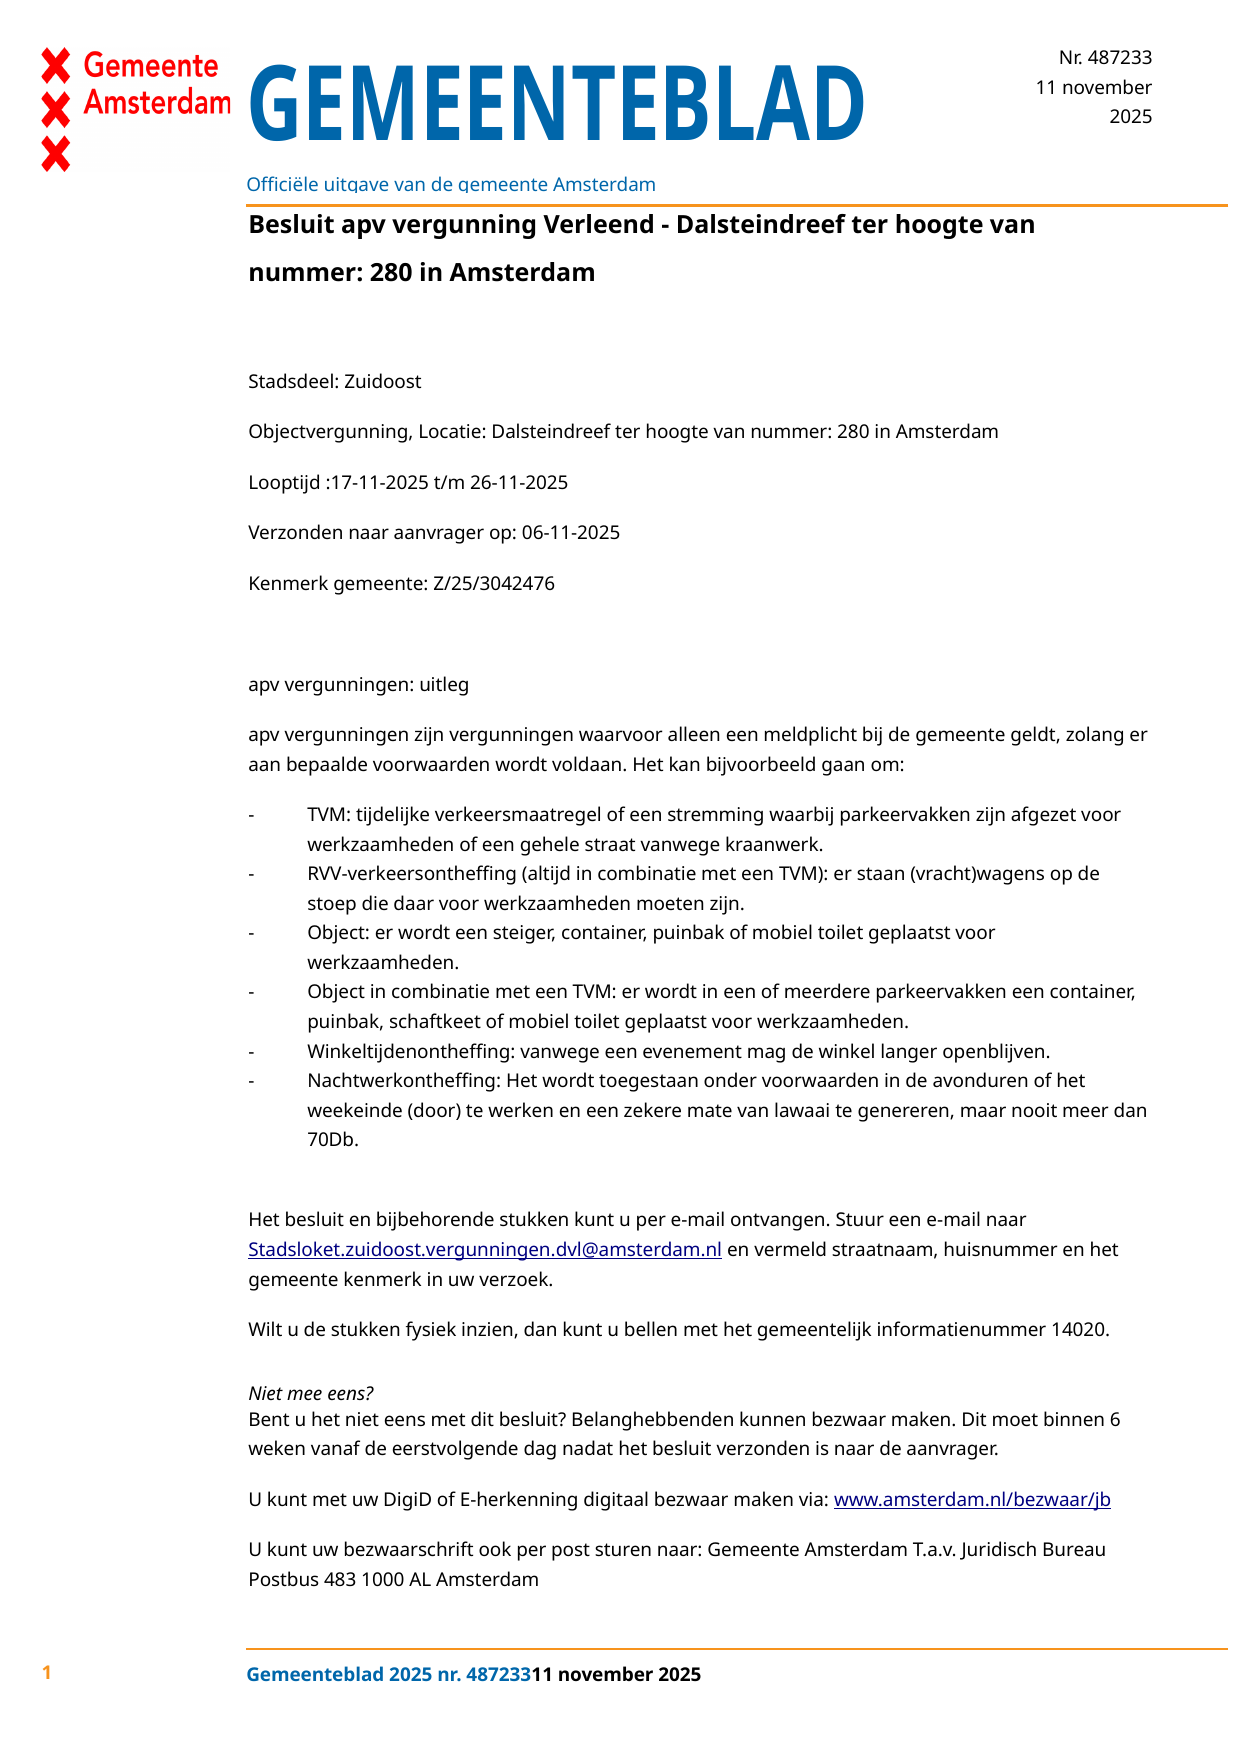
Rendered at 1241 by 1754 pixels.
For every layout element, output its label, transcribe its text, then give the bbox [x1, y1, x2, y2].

text apv vergunningen: uitleg [248, 671, 1152, 697]
text apv vergunningen zijn vergunningen waarvoor alleen een meldplicht bij de gemeente geldt, zolang er aan bepaalde voorwaarden wordt voldaan. Het kan bijvoorbeeld gaan om: [248, 721, 1152, 777]
text U kunt uw bezwaarschrift ook per post sturen naar: Gemeente Amsterdam T.a.v. Juridisch Bureau Postbus 483 1000 AL Amsterdam [248, 1536, 1152, 1592]
text Bent u het niet eens met dit besluit? Belanghebbenden kunnen bezwaar maken. Dit moet binnen 6 weken vanaf de eerstvolgende dag nadat het besluit verzonden is naar de aanvrager. [248, 1406, 1152, 1461]
text Verzonden naar aanvrager op: 06-11-2025 [248, 519, 1152, 545]
text Looptijd :17-11-2025 t/m 26-11-2025 [248, 469, 1152, 495]
list Object: er wordt een steiger, container, puinbak of mobiel toilet geplaatst voor werkzaamheden. [248, 919, 1152, 975]
list Nachtwerkontheffing: Het wordt toegestaan onder voorwaarden in de avonduren of het weekeinde (door) te werken en een zekere mate van lawaai te genereren, maar nooit meer dan 70Db. [248, 1067, 1152, 1152]
picture [41, 47, 231, 172]
list RVV-verkeersontheffing (altijd in combinatie met een TVM): er staan (vracht)wagens op de stoep die daar voor werkzaamheden moeten zijn. [248, 860, 1152, 916]
list Object in combinatie met een TVM: er wordt in een of meerdere parkeervakken een container, puinbak, schaftkeet of mobiel toilet geplaatst voor werkzaamheden. [248, 979, 1152, 1034]
text Wilt u de stukken fysiek inzien, dan kunt u bellen met het gemeentelijk informatienummer 14020. [248, 1316, 1152, 1342]
text Besluit apv vergunning Verleend - Dalsteindreef ter hoogte van nummer: 280 in Amsterdam [248, 207, 1152, 288]
text Kenmerk gemeente: Z/25/3042476 [248, 570, 1152, 596]
text Stadsdeel: Zuidoost [248, 368, 1152, 394]
list Winkeltijdenontheffing: vanwege een evenement mag de winkel langer openblijven. [248, 1038, 1152, 1064]
text Objectvergunning, Locatie: Dalsteindreef ter hoogte van nummer: 280 in Amsterdam [248, 419, 1152, 444]
text Niet mee eens? [248, 1380, 1152, 1406]
list TVM: tijdelijke verkeersmaatregel of een stremming waarbij parkeervakken zijn afgezet voor werkzaamheden of een gehele straat vanwege kraanwerk. [248, 801, 1152, 857]
text U kunt met uw DigiD of E-herkenning digitaal bezwaar maken via: www.amsterdam.nl/bezwaar/jb [248, 1486, 1152, 1512]
text Het besluit en bijbehorende stukken kunt u per e-mail ontvangen. Stuur een e-mail naar Stadsloket.zuidoost.vergunningen.dvl@amsterdam.nl en vermeld straatnaam, huisnummer en het gemeente kenmerk in uw verzoek. [248, 1207, 1152, 1292]
